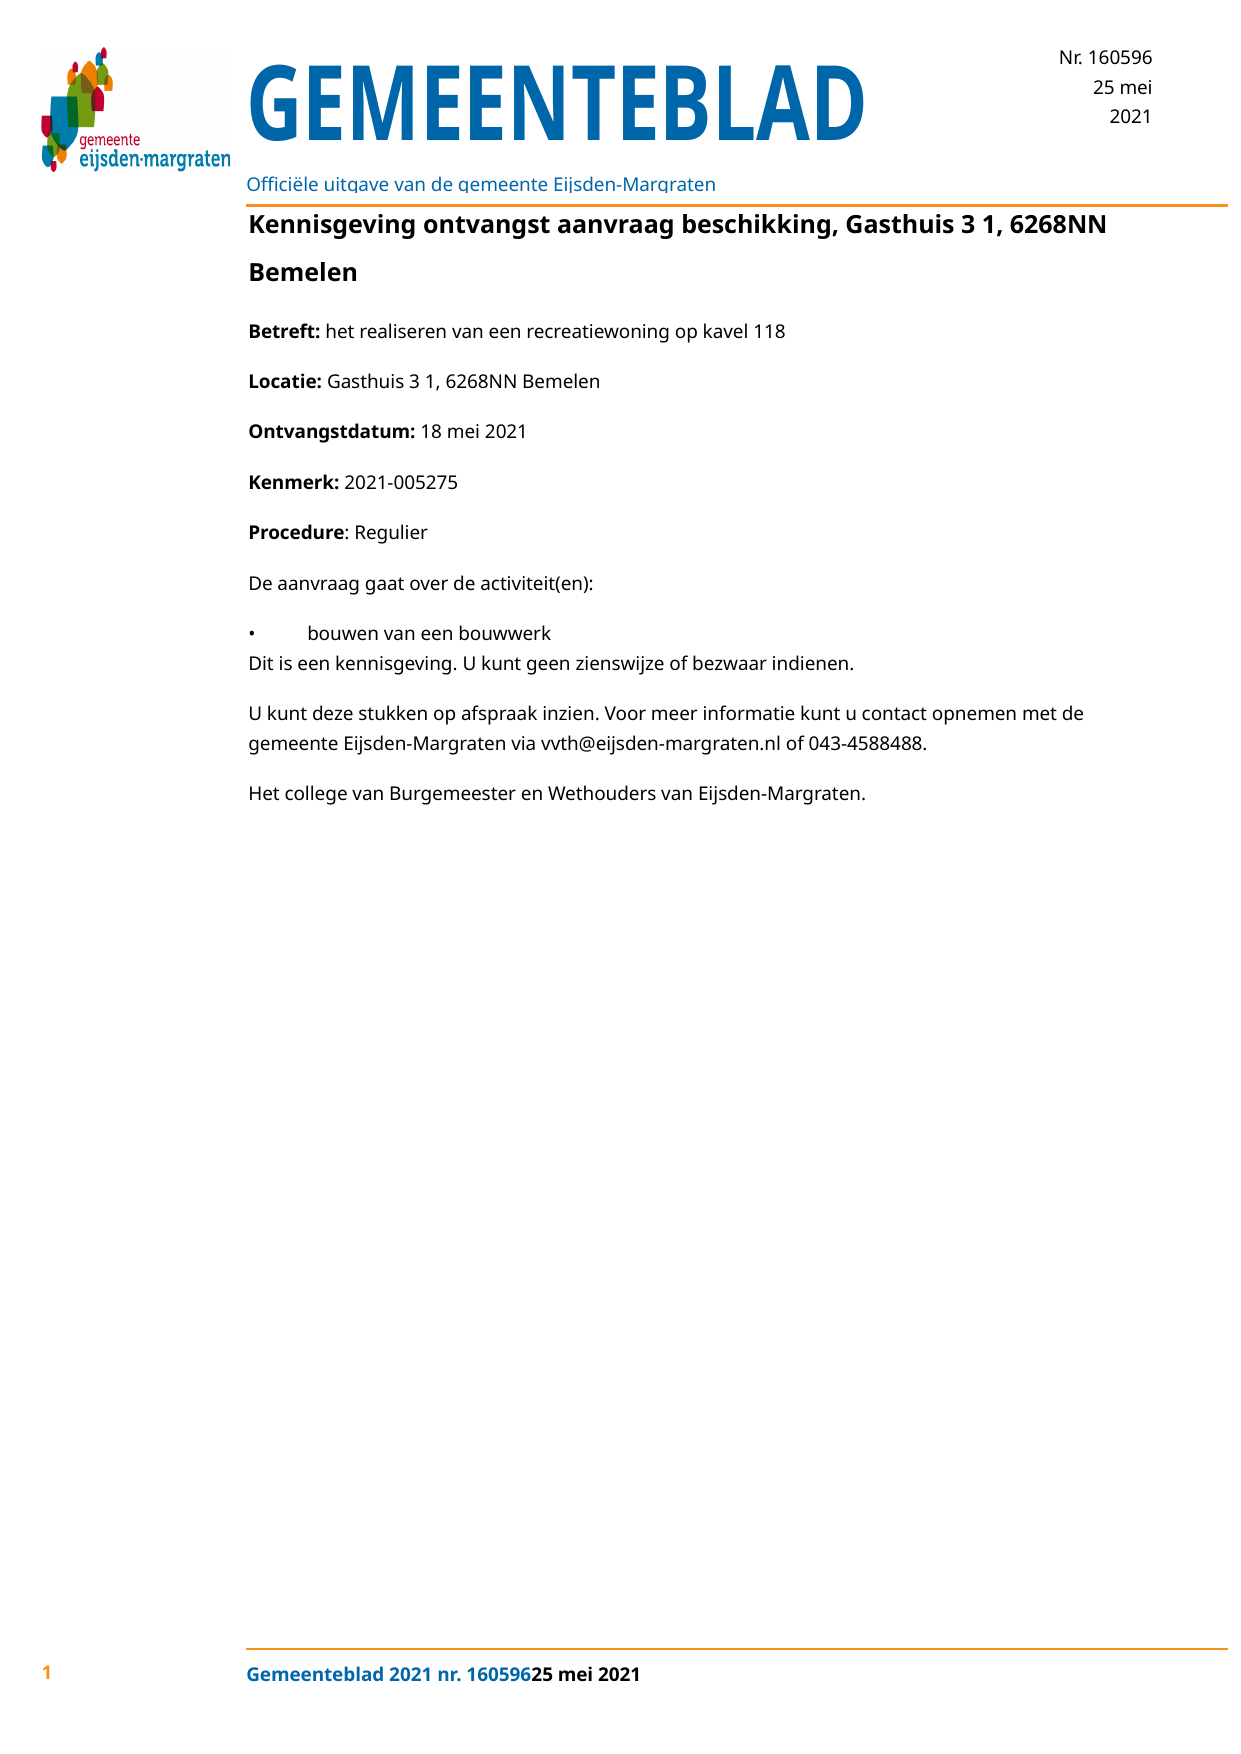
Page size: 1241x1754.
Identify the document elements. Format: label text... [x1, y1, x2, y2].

text De aanvraag gaat over de activiteit(en): [248, 570, 1152, 596]
text Het college van Burgemeester en Wethouders van Eijsden-Margraten. [248, 780, 1152, 806]
text U kunt deze stukken op afspraak inzien. Voor meer informatie kunt u contact opnemen met de gemeente Eijsden-Margraten via vvth@eijsden-margraten.nl of 043-4588488. [248, 700, 1152, 756]
text Locatie: Gasthuis 3 1, 6268NN Bemelen [248, 368, 1152, 394]
text Procedure: Regulier [248, 519, 1152, 545]
text Betreft: het realiseren van een recreatiewoning op kavel 118 [248, 318, 1152, 344]
text Kennisgeving ontvangst aanvraag beschikking, Gasthuis 3 1, 6268NN Bemelen [248, 207, 1152, 288]
text Ontvangstdatum: 18 mei 2021 [248, 419, 1152, 444]
text Dit is een kennisgeving. U kunt geen zienswijze of bezwaar indienen. [248, 650, 1152, 676]
picture [41, 47, 231, 172]
text Kenmerk: 2021-005275 [248, 469, 1152, 495]
list bouwen van een bouwwerk [248, 620, 1152, 646]
